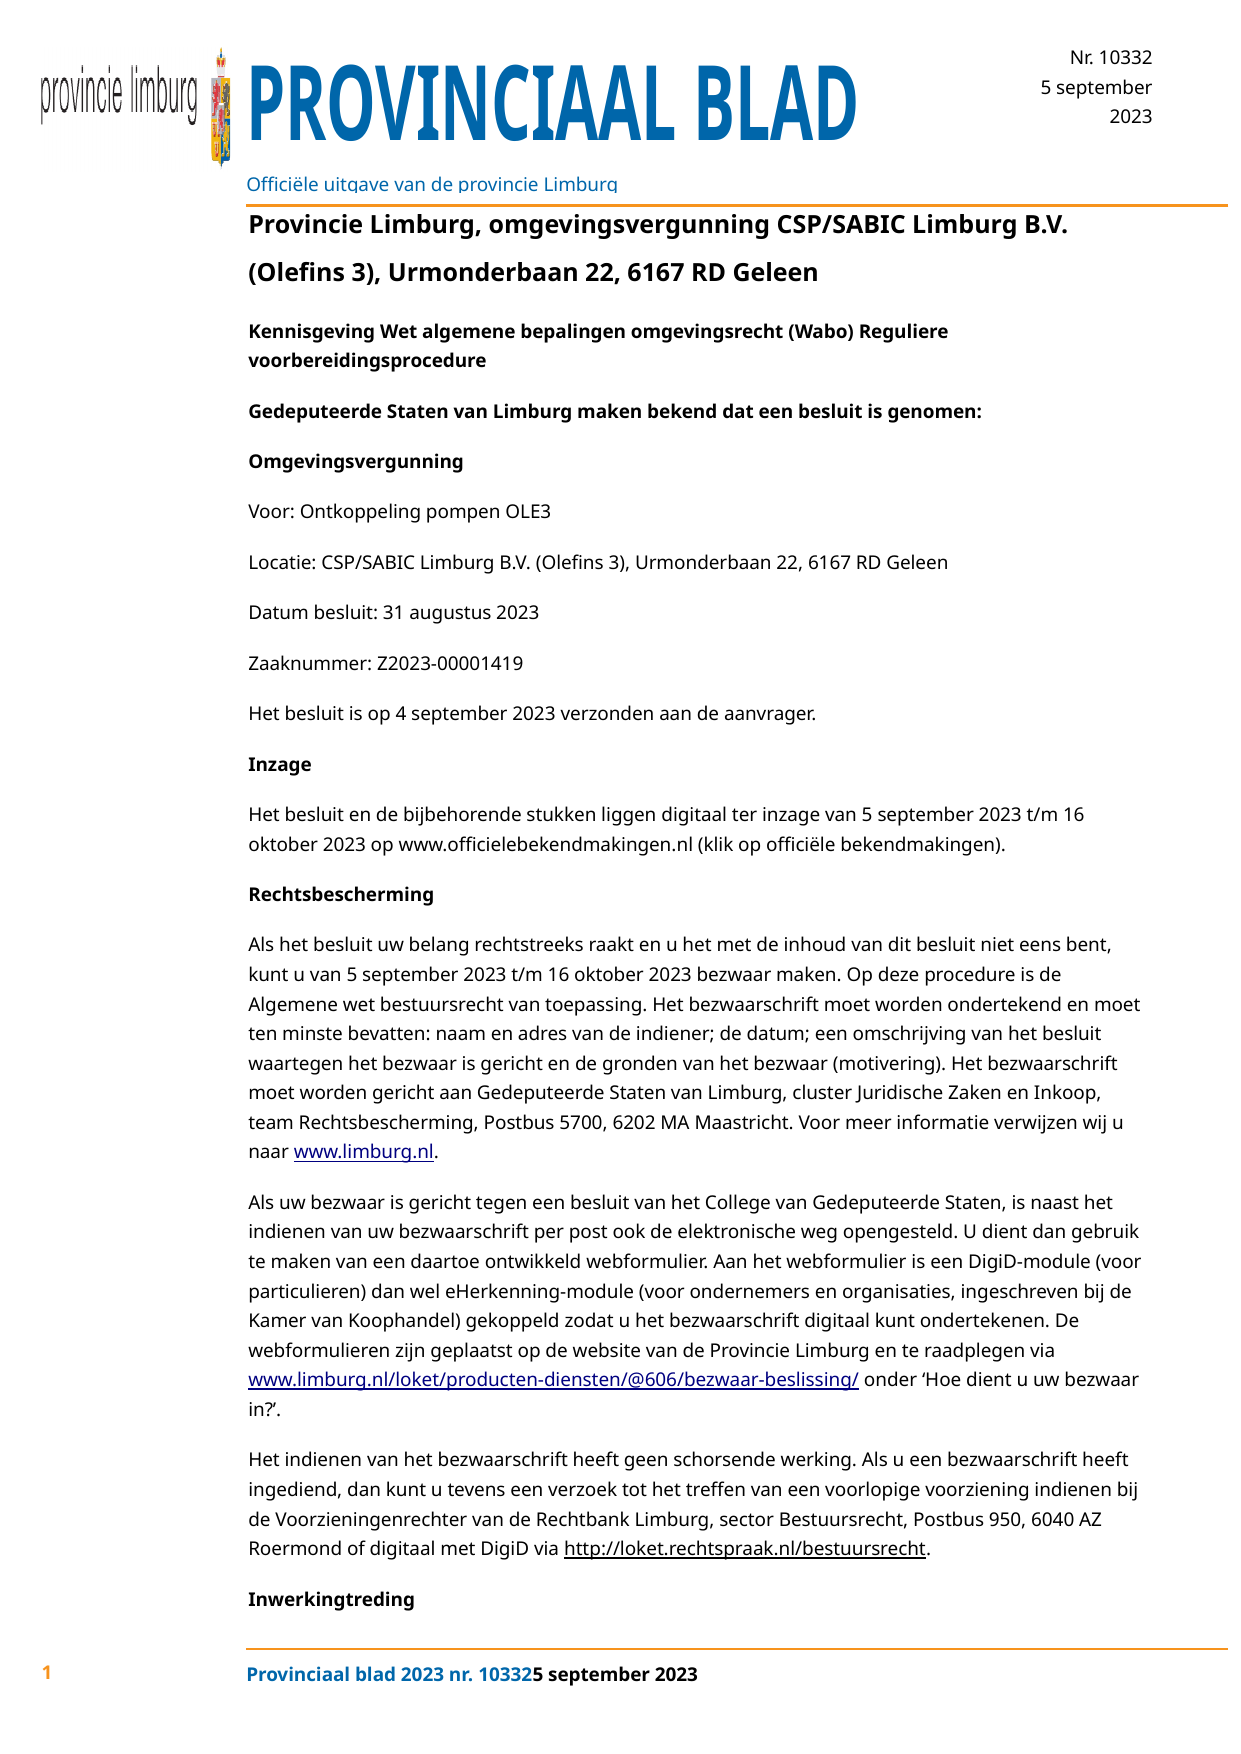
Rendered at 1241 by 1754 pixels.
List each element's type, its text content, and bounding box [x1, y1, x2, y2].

text Voor: Ontkoppeling pompen OLE3 [248, 499, 1152, 524]
text Inzage [248, 751, 1152, 777]
text Het indienen van het bezwaarschrift heeft geen schorsende werking. Als u een bezwaarschrift heeft ingediend, dan kunt u tevens een verzoek tot het treffen van een voorlopige voorziening indienen bij de Voorzieningenrechter van de Rechtbank Limburg, sector Bestuursrecht, Postbus 950, 6040 AZ Roermond of digitaal met DigiD via http://loket.rechtspraak.nl/bestuursrecht. [248, 1447, 1152, 1561]
text Gedeputeerde Staten van Limburg maken bekend dat een besluit is genomen: [248, 398, 1152, 424]
text Provincie Limburg, omgevingsvergunning CSP/SABIC Limburg B.V. (Olefins 3), Urmonderbaan 22, 6167 RD Geleen [248, 207, 1152, 288]
text Inwerkingtreding [248, 1586, 1152, 1612]
text Als uw bezwaar is gericht tegen een besluit van het College van Gedeputeerde Staten, is naast het indienen van uw bezwaarschrift per post ook de elektronische weg opengesteld. U dient dan gebruik te maken van een daartoe ontwikkeld webformulier. Aan het webformulier is een DigiD-module (voor particulieren) dan wel eHerkenning-module (voor ondernemers en organisaties, ingeschreven bij de Kamer van Koophandel) gekoppeld zodat u het bezwaarschrift digitaal kunt ondertekenen. De webformulieren zijn geplaatst op de website van de Provincie Limburg en te raadplegen via www.limburg.nl/loket/producten-diensten/@606/bezwaar-beslissing/ onder ‘Hoe dient u uw bezwaar in?’. [248, 1189, 1152, 1422]
text Kennisgeving Wet algemene bepalingen omgevingsrecht (Wabo) Reguliere voorbereidingsprocedure [248, 318, 1152, 373]
text Omgevingsvergunning [248, 448, 1152, 474]
picture [41, 47, 231, 172]
text Zaaknummer: Z2023-00001419 [248, 650, 1152, 676]
text Locatie: CSP/SABIC Limburg B.V. (Olefins 3), Urmonderbaan 22, 6167 RD Geleen [248, 549, 1152, 575]
text Het besluit is op 4 september 2023 verzonden aan de aanvrager. [248, 700, 1152, 726]
text Rechtsbescherming [248, 881, 1152, 907]
text Het besluit en de bijbehorende stukken liggen digitaal ter inzage van 5 september 2023 t/m 16 oktober 2023 op www.officielebekendmakingen.nl (klik op officiële bekendmakingen). [248, 801, 1152, 857]
text Als het besluit uw belang rechtstreeks raakt en u het met de inhoud van dit besluit niet eens bent, kunt u van 5 september 2023 t/m 16 oktober 2023 bezwaar maken. Op deze procedure is de Algemene wet bestuursrecht van toepassing. Het bezwaarschrift moet worden ondertekend en moet ten minste bevatten: naam en adres van de indiener; de datum; een omschrijving van het besluit waartegen het bezwaar is gericht en de gronden van het bezwaar (motivering). Het bezwaarschrift moet worden gericht aan Gedeputeerde Staten van Limburg, cluster Juridische Zaken en Inkoop, team Rechtsbescherming, Postbus 5700, 6202 MA Maastricht. Voor meer informatie verwijzen wij u naar www.limburg.nl. [248, 932, 1152, 1164]
text Datum besluit: 31 augustus 2023 [248, 599, 1152, 625]
